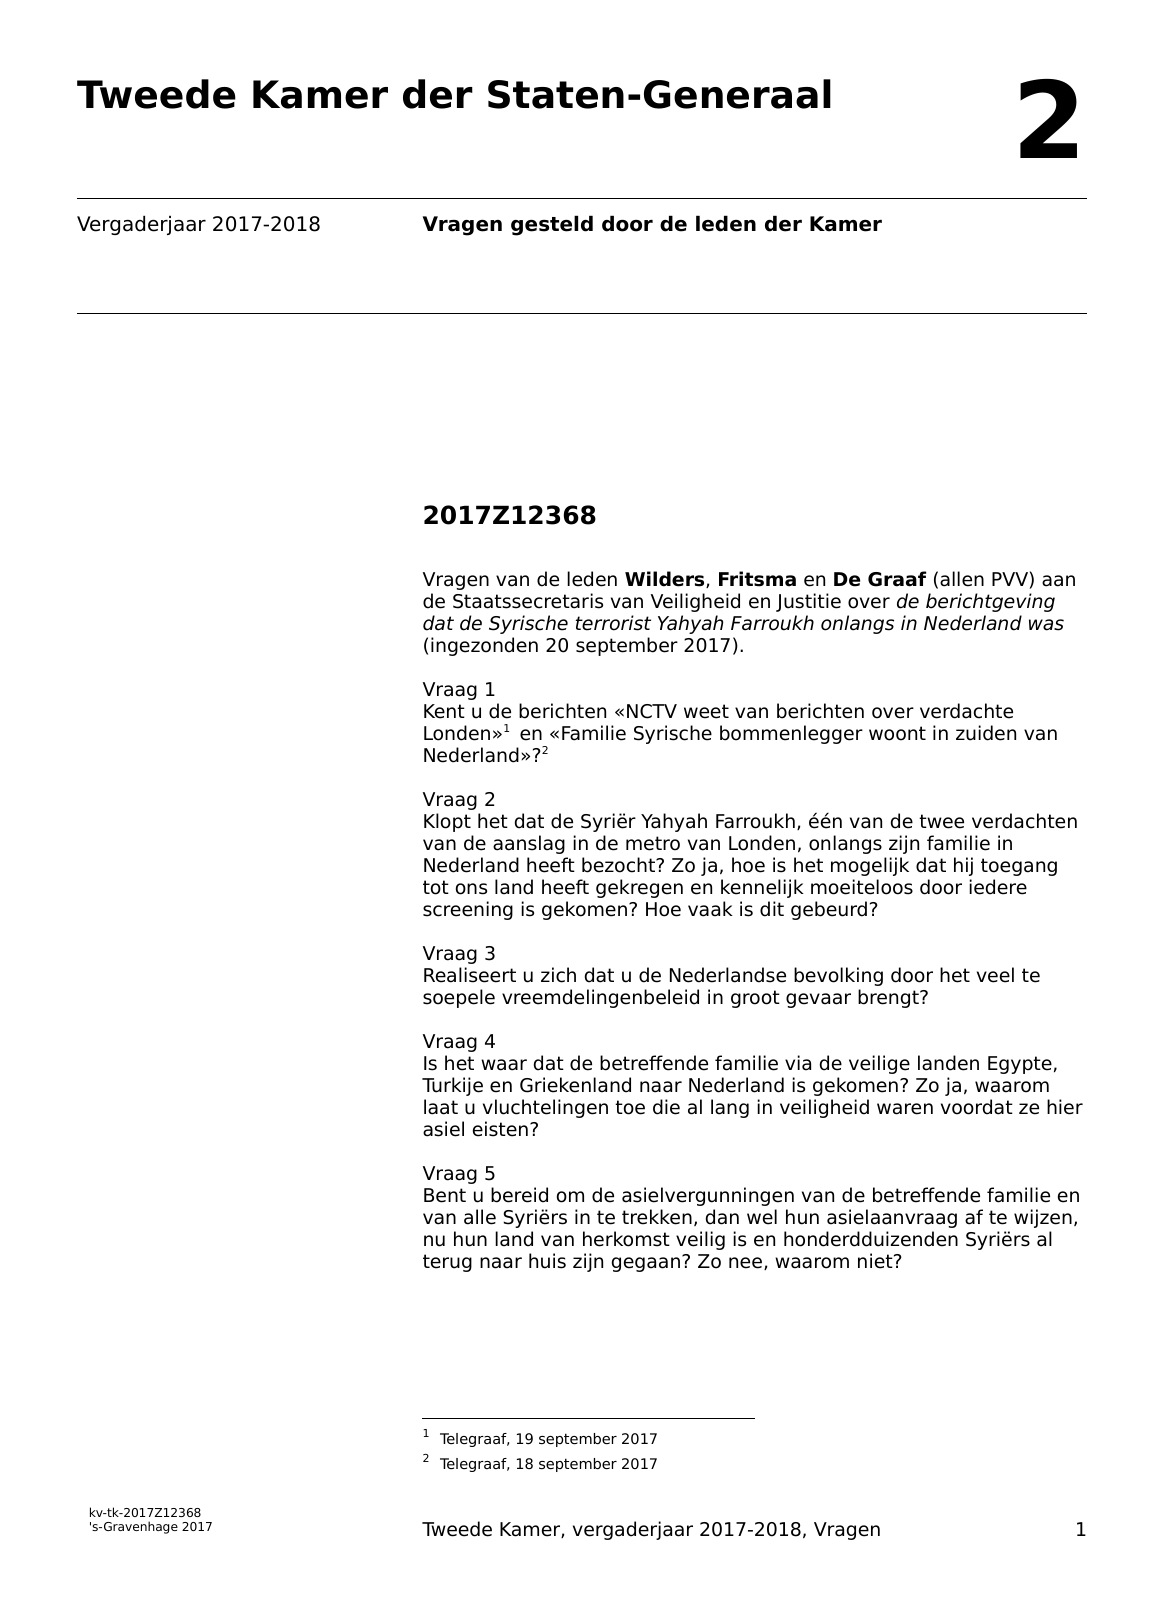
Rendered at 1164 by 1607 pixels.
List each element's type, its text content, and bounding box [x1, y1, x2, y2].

text Vraag 5 [422, 1163, 1087, 1185]
text Vragen van de leden Wilders, Fritsma en De Graaf (allen PVV) aan de Staatssecretaris van Veiligheid en Justitie over de berichtgeving dat de Syrische terrorist Yahyah Farroukh onlangs in Nederland was (ingezonden 20 september 2017). [422, 569, 1087, 657]
text Kent u de berichten «NCTV weet van berichten over verdachte Londen» en «Familie Syrische bommenlegger woont in zuiden van Nederland»? [422, 701, 1087, 767]
text Bent u bereid om de asielvergunningen van de betreffende familie en van alle Syriërs in te trekken, dan wel hun asielaanvraag af te wijzen, nu hun land van herkomst veilig is en honderdduizenden Syriërs al terug naar huis zijn gegaan? Zo nee, waarom niet? [422, 1185, 1087, 1273]
text Is het waar dat de betreffende familie via de veilige landen Egypte, Turkije en Griekenland naar Nederland is gekomen? Zo ja, waarom laat u vluchtelingen toe die al lang in veiligheid waren voordat ze hier asiel eisten? [422, 1053, 1087, 1141]
text kv-tk-2017Z12368 [88, 1506, 323, 1520]
table_header 2 [886, 59, 1087, 198]
text Vraag 2 [422, 789, 1087, 811]
table_cell Vragen gesteld door de leden der Kamer [422, 199, 1087, 313]
text Telegraaf, 19 september 2017 [422, 1427, 1087, 1449]
text 2017Z12368 [422, 501, 1087, 531]
text 's-Gravenhage 2017 [88, 1520, 323, 1534]
text Vraag 3 [422, 943, 1087, 965]
text Realiseert u zich dat u de Nederlandse bevolking door het veel te soepele vreemdelingenbeleid in groot gevaar brengt? [422, 965, 1087, 1009]
text Vraag 1 [422, 679, 1087, 701]
text Klopt het dat de Syriër Yahyah Farroukh, één van de twee verdachten van de aanslag in de metro van Londen, onlangs zijn familie in Nederland heeft bezocht? Zo ja, hoe is het mogelijk dat hij toegang tot ons land heeft gekregen en kennelijk moeiteloos door iedere screening is gekomen? Hoe vaak is dit gebeurd? [422, 811, 1087, 921]
table_cell Vergaderjaar 2017-2018 [77, 199, 422, 313]
text Telegraaf, 18 september 2017 [422, 1452, 1087, 1474]
table_header Tweede Kamer der Staten-Generaal [77, 59, 886, 198]
text Vraag 4 [422, 1031, 1087, 1053]
